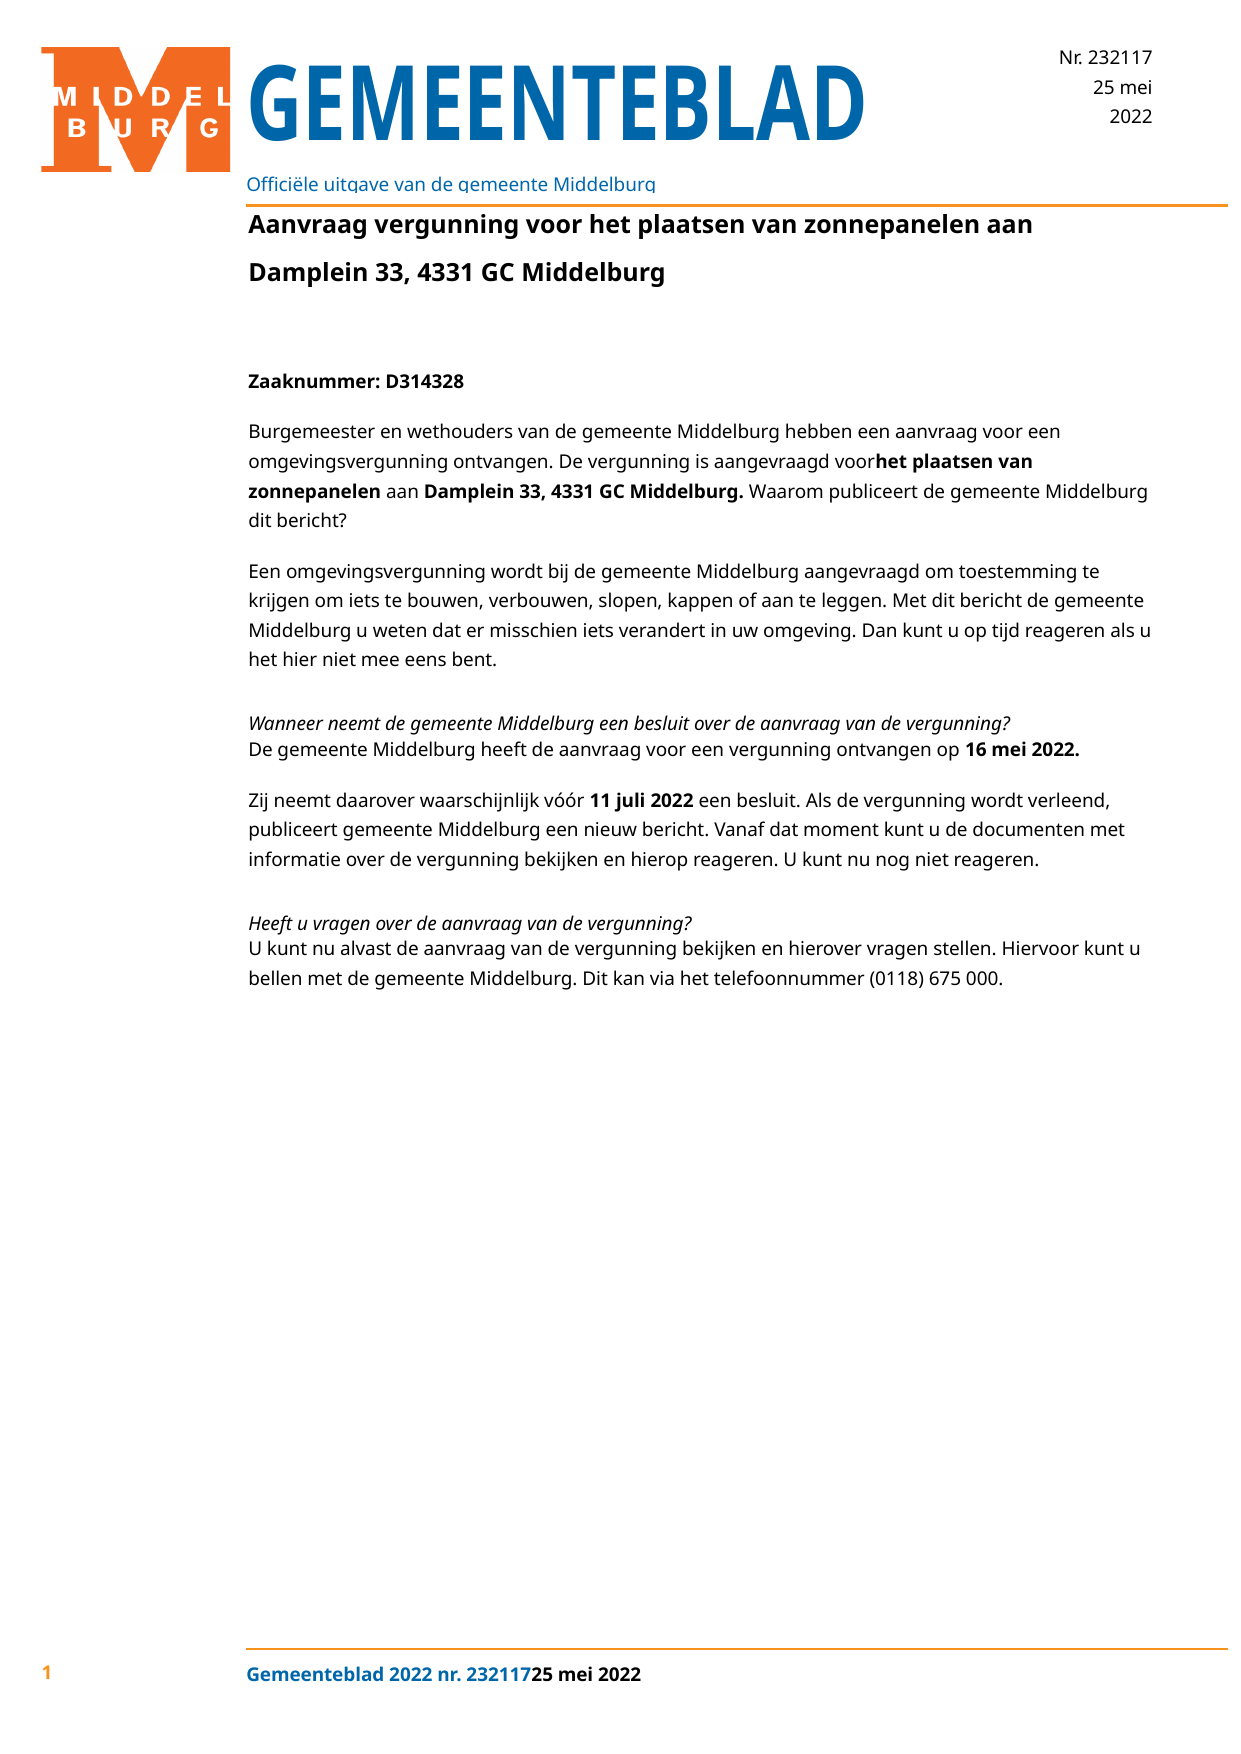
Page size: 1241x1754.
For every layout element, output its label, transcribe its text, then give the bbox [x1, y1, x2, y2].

picture [41, 47, 231, 172]
text Burgemeester en wethouders van de gemeente Middelburg hebben een aanvraag voor een omgevingsvergunning ontvangen. De vergunning is aangevraagd voorhet plaatsen van zonnepanelen aan Damplein 33, 4331 GC Middelburg. Waarom publiceert de gemeente Middelburg dit bericht? [248, 419, 1152, 533]
text Zaaknummer: D314328 [248, 368, 1152, 394]
text U kunt nu alvast de aanvraag van de vergunning bekijken en hierover vragen stellen. Hiervoor kunt u bellen met de gemeente Middelburg. Dit kan via het telefoonnummer (0118) 675 000. [248, 936, 1152, 991]
text De gemeente Middelburg heeft de aanvraag voor een vergunning ontvangen op 16 mei 2022. [248, 736, 1152, 762]
text Zij neemt daarover waarschijnlijk vóór 11 juli 2022 een besluit. Als de vergunning wordt verleend, publiceert gemeente Middelburg een nieuw bericht. Vanaf dat moment kunt u de documenten met informatie over de vergunning bekijken en hierop reageren. U kunt nu nog niet reageren. [248, 787, 1152, 872]
text Een omgevingsvergunning wordt bij de gemeente Middelburg aangevraagd om toestemming te krijgen om iets te bouwen, verbouwen, slopen, kappen of aan te leggen. Met dit bericht de gemeente Middelburg u weten dat er misschien iets verandert in uw omgeving. Dan kunt u op tijd reageren als u het hier niet mee eens bent. [248, 558, 1152, 672]
text Heeft u vragen over de aanvraag van de vergunning? [248, 910, 1152, 936]
text Wanneer neemt de gemeente Middelburg een besluit over de aanvraag van de vergunning? [248, 711, 1152, 736]
text Aanvraag vergunning voor het plaatsen van zonnepanelen aan Damplein 33, 4331 GC Middelburg [248, 207, 1152, 288]
